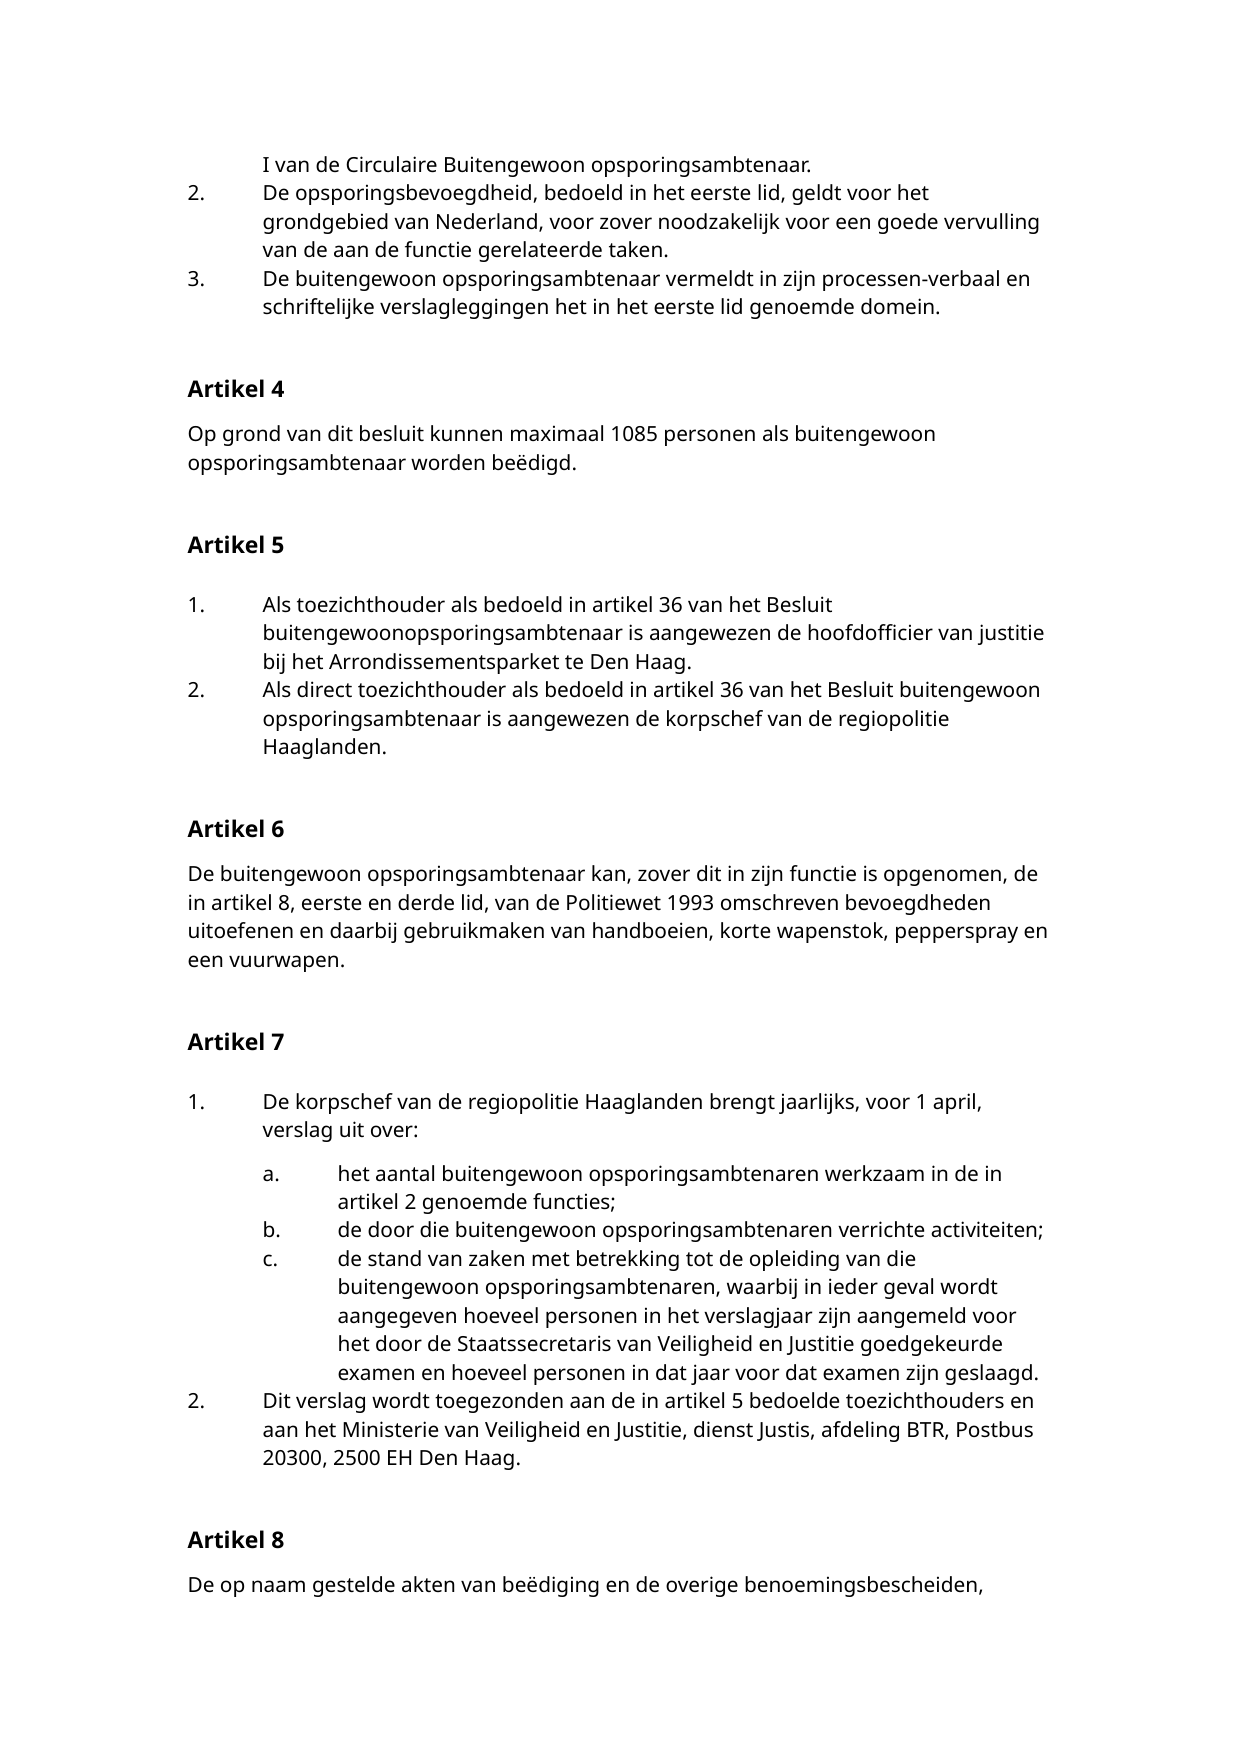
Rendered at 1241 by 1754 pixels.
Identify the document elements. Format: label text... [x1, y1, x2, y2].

list Dit verslag wordt toegezonden aan de in artikel 5 bedoelde toezichthouders en aan het Ministerie van Veiligheid en Justitie, dienst Justis, afdeling BTR, Postbus 20300, 2500 EH Den Haag. [187, 1386, 1053, 1472]
list het aantal buitengewoon opsporingsambtenaren werkzaam in de in artikel 2 genoemde functies; [262, 1159, 1053, 1216]
text De buitengewoon opsporingsambtenaar kan, zover dit in zijn functie is opgenomen, de in artikel 8, eerste en derde lid, van de Politiewet 1993 omschreven bevoegdheden uitoefenen en daarbij gebruikmaken van handboeien, korte wapenstok, pepperspray en een vuurwapen. [187, 859, 1053, 973]
subtitle Artikel 8 [187, 1524, 1053, 1555]
list Als toezichthouder als bedoeld in artikel 36 van het Besluit buitengewoonopsporingsambtenaar is aangewezen de hoofdofficier van justitie bij het Arrondissementsparket te Den Haag. [187, 590, 1053, 675]
list De korpschef van de regiopolitie Haaglanden brengt jaarlijks, voor 1 april, verslag uit over: [187, 1087, 1053, 1144]
subtitle Artikel 5 [187, 529, 1053, 560]
list de stand van zaken met betrekking tot de opleiding van die buitengewoon opsporingsambtenaren, waarbij in ieder geval wordt aangegeven hoeveel personen in het verslagjaar zijn aangemeld voor het door de Staatssecretaris van Veiligheid en Justitie goedgekeurde examen en hoeveel personen in dat jaar voor dat examen zijn geslaagd. [262, 1244, 1053, 1386]
subtitle Artikel 4 [187, 373, 1053, 404]
list Als direct toezichthouder als bedoeld in artikel 36 van het Besluit buitengewoon opsporingsambtenaar is aangewezen de korpschef van de regiopolitie Haaglanden. [187, 675, 1053, 761]
text De op naam gestelde akten van beëdiging en de overige benoemingsbescheiden, [187, 1570, 1053, 1599]
subtitle Artikel 6 [187, 813, 1053, 844]
subtitle Artikel 7 [187, 1026, 1053, 1057]
text Op grond van dit besluit kunnen maximaal 1085 personen als buitengewoon opsporingsambtenaar worden beëdigd. [187, 419, 1053, 476]
list I van de Circulaire Buitengewoon opsporingsambtenaar. [187, 150, 1053, 178]
list De opsporingsbevoegdheid, bedoeld in het eerste lid, geldt voor het grondgebied van Nederland, voor zover noodzakelijk voor een goede vervulling van de aan de functie gerelateerde taken. [187, 178, 1053, 264]
list de door die buitengewoon opsporingsambtenaren verrichte activiteiten; [262, 1216, 1053, 1244]
list De buitengewoon opsporingsambtenaar vermeldt in zijn processen-verbaal en schriftelijke verslagleggingen het in het eerste lid genoemde domein. [187, 264, 1053, 321]
